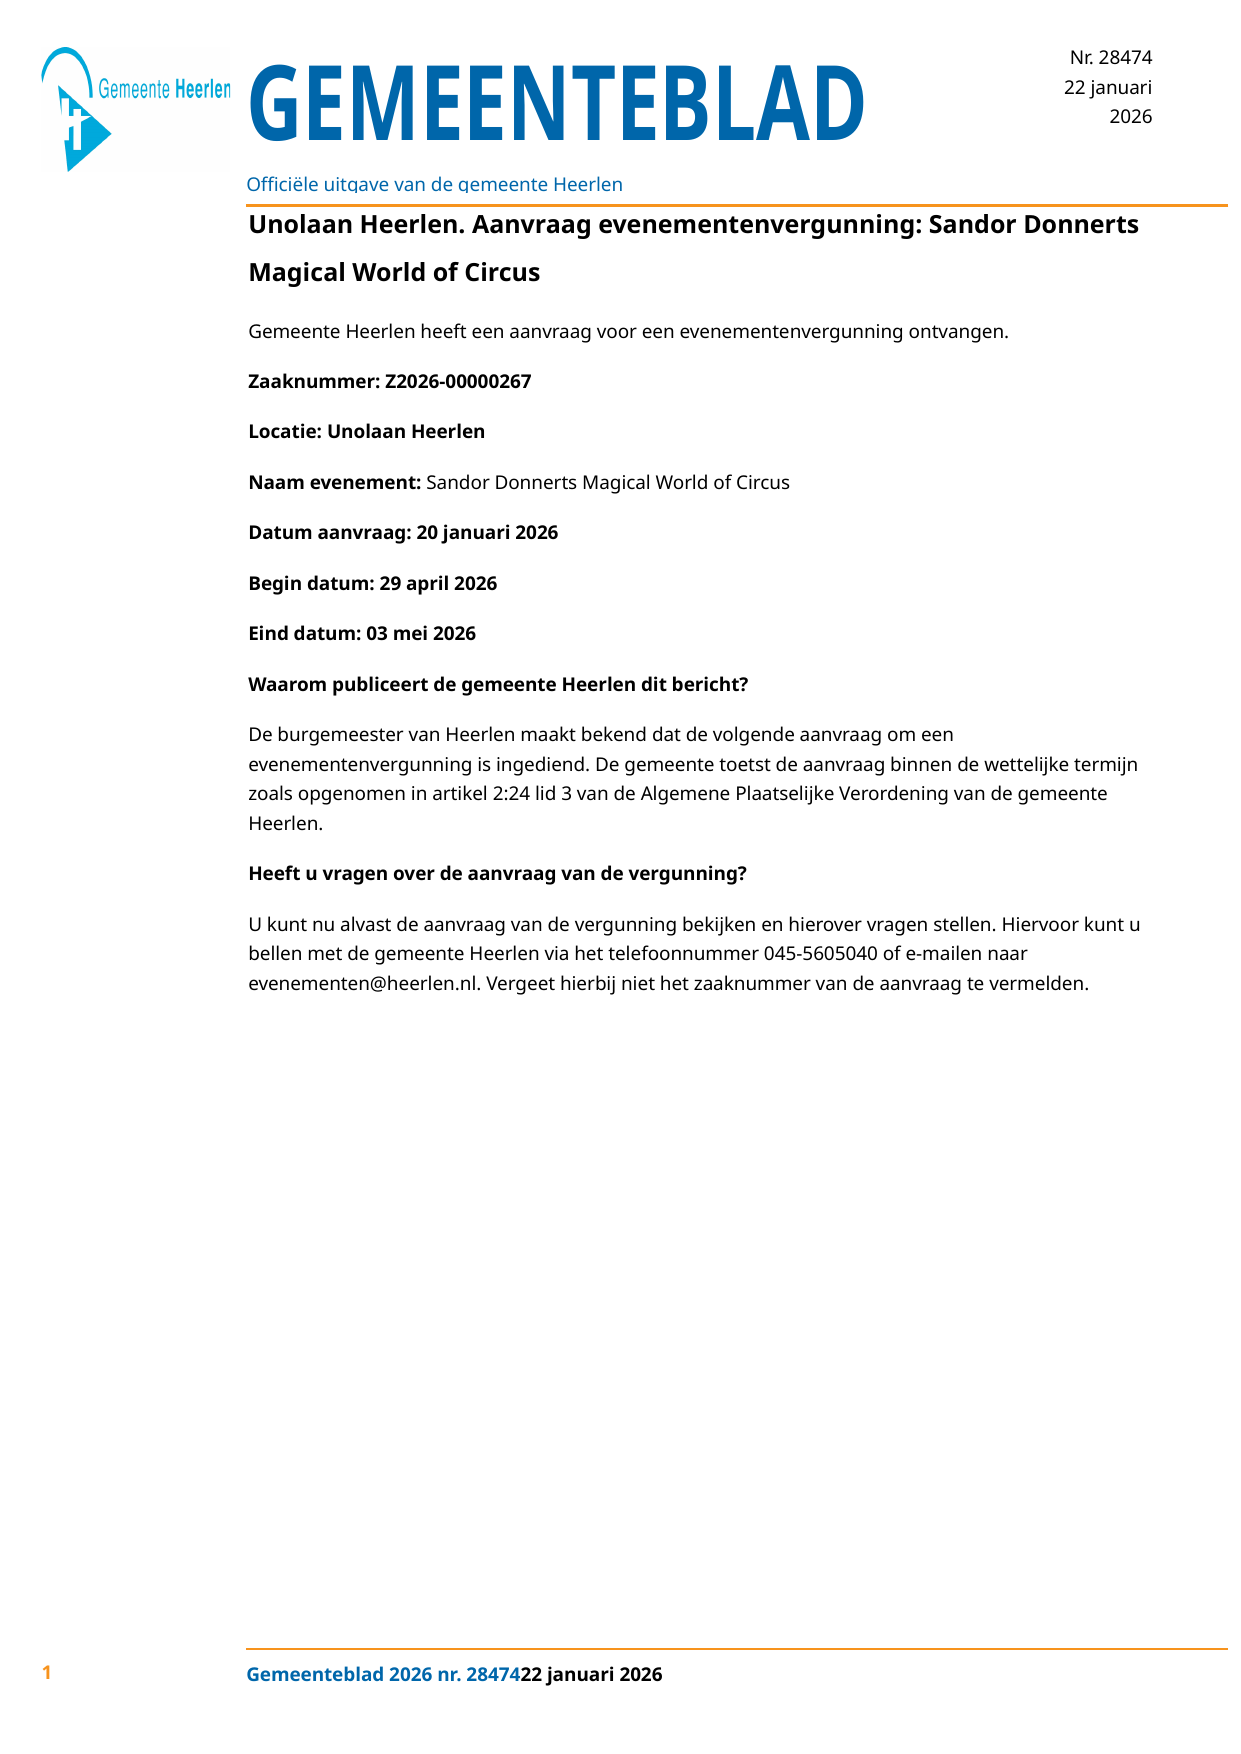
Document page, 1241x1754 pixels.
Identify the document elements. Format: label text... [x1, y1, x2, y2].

text U kunt nu alvast de aanvraag van de vergunning bekijken en hierover vragen stellen. Hiervoor kunt u bellen met de gemeente Heerlen via het telefoonnummer 045-5605040 of e-mailen naar evenementen@heerlen.nl. Vergeet hierbij niet het zaaknummer van de aanvraag te vermelden. [248, 911, 1152, 996]
text Eind datum: 03 mei 2026 [248, 620, 1152, 646]
text Zaaknummer: Z2026-00000267 [248, 368, 1152, 394]
text Waarom publiceert de gemeente Heerlen dit bericht? [248, 671, 1152, 697]
text Begin datum: 29 april 2026 [248, 570, 1152, 596]
text Unolaan Heerlen. Aanvraag evenementenvergunning: Sandor Donnerts Magical World of Circus [248, 207, 1152, 288]
text Datum aanvraag: 20 januari 2026 [248, 519, 1152, 545]
text De burgemeester van Heerlen maakt bekend dat de volgende aanvraag om een evenementenvergunning is ingediend. De gemeente toetst de aanvraag binnen de wettelijke termijn zoals opgenomen in artikel 2:24 lid 3 van de Algemene Plaatselijke Verordening van de gemeente Heerlen. [248, 721, 1152, 836]
text Naam evenement: Sandor Donnerts Magical World of Circus [248, 469, 1152, 495]
picture [41, 47, 59, 70]
picture [41, 47, 231, 172]
text Gemeente Heerlen heeft een aanvraag voor een evenementenvergunning ontvangen. [248, 318, 1152, 344]
text Locatie: Unolaan Heerlen [248, 419, 1152, 444]
text Heeft u vragen over de aanvraag van de vergunning? [248, 860, 1152, 886]
